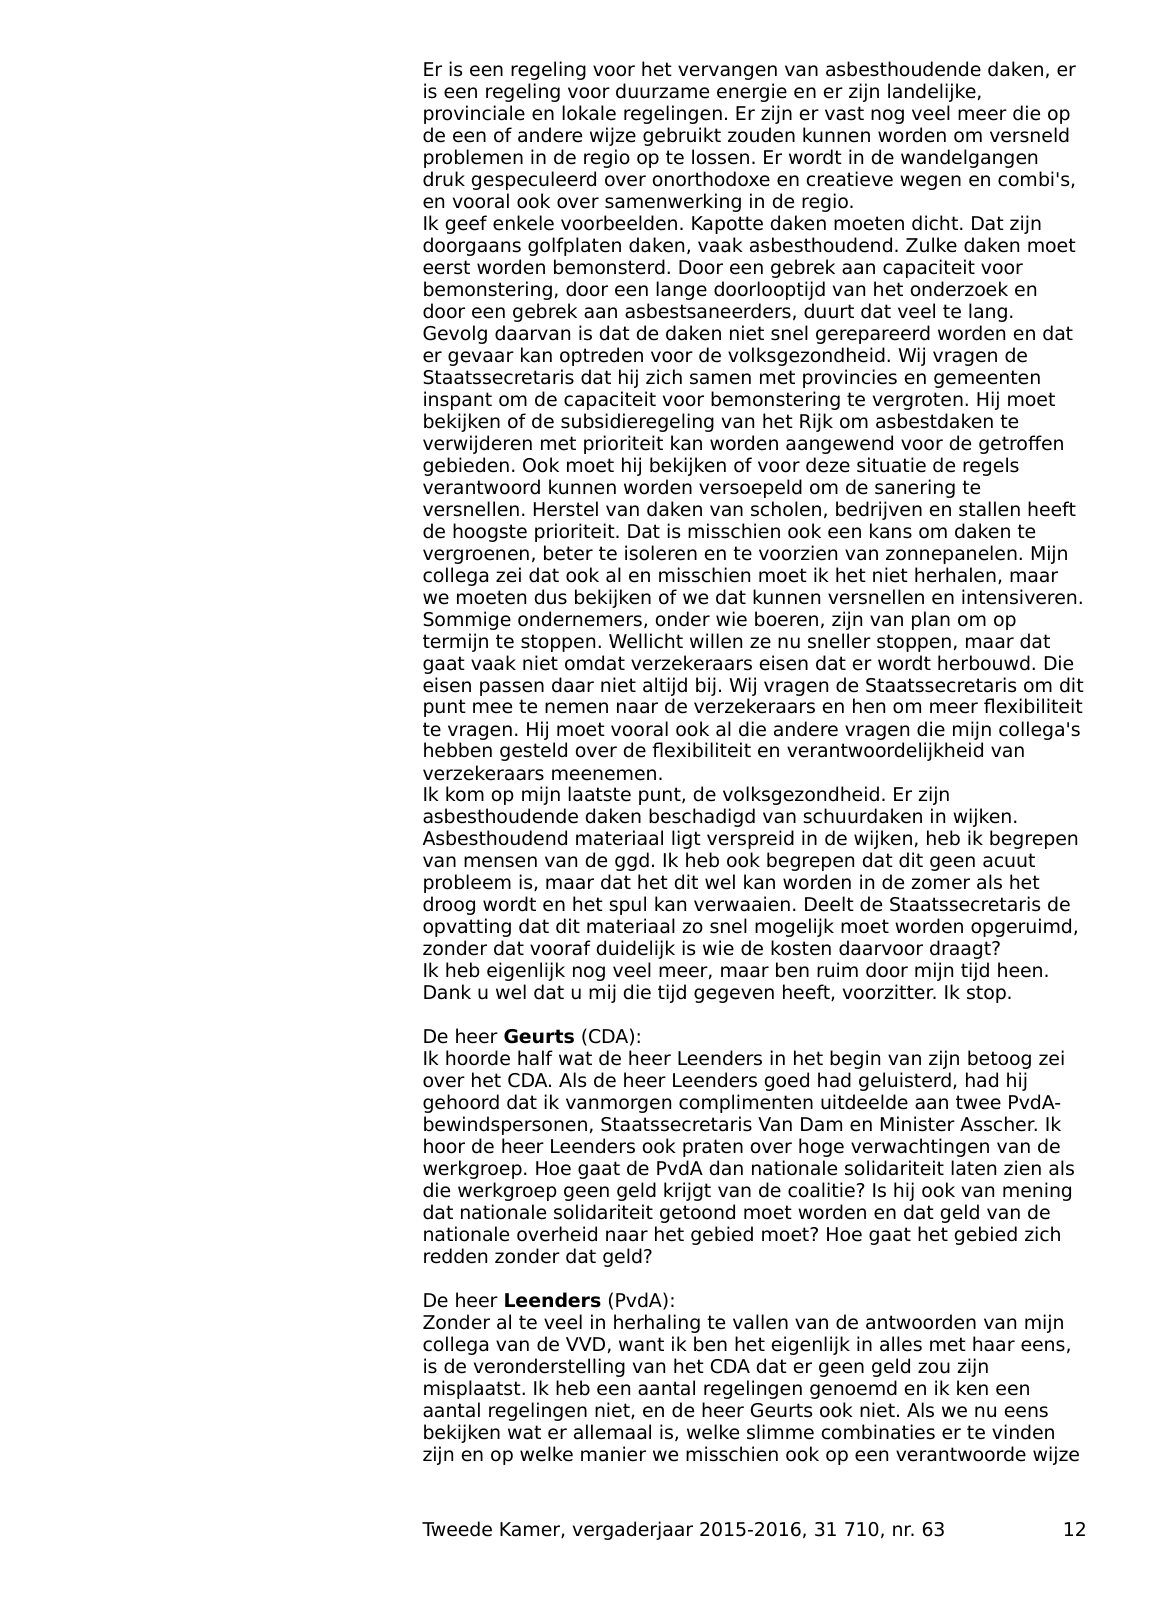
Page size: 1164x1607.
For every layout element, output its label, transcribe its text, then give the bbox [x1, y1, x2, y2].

text Ik geef enkele voorbeelden. Kapotte daken moeten dicht. Dat zijn doorgaans golfplaten daken, vaak asbesthoudend. Zulke daken moet eerst worden bemonsterd. Door een gebrek aan capaciteit voor bemonstering, door een lange doorlooptijd van het onderzoek en door een gebrek aan asbestsaneerders, duurt dat veel te lang. Gevolg daarvan is dat de daken niet snel gerepareerd worden en dat er gevaar kan optreden voor de volksgezondheid. Wij vragen de Staatssecretaris dat hij zich samen met provincies en gemeenten inspant om de capaciteit voor bemonstering te vergroten. Hij moet bekijken of de subsidieregeling van het Rijk om asbestdaken te verwijderen met prioriteit kan worden aangewend voor de getroffen gebieden. Ook moet hij bekijken of voor deze situatie de regels verantwoord kunnen worden versoepeld om de sanering te versnellen. Herstel van daken van scholen, bedrijven en stallen heeft de hoogste prioriteit. Dat is misschien ook een kans om daken te vergroenen, beter te isoleren en te voorzien van zonnepanelen. Mijn collega zei dat ook al en misschien moet ik het niet herhalen, maar we moeten dus bekijken of we dat kunnen versnellen en intensiveren. [422, 213, 1087, 608]
text Zonder al te veel in herhaling te vallen van de antwoorden van mijn collega van de VVD, want ik ben het eigenlijk in alles met haar eens, is de veronderstelling van het CDA dat er geen geld zou zijn misplaatst. Ik heb een aantal regelingen genoemd en ik ken een aantal regelingen niet, en de heer Geurts ook niet. Als we nu eens bekijken wat er allemaal is, welke slimme combinaties er te vinden zijn en op welke manier we misschien ook op een verantwoorde wijze [422, 1312, 1087, 1466]
text De heer Leenders (PvdA): [422, 1290, 1087, 1312]
text De heer Geurts (CDA): [422, 1026, 1087, 1048]
text Sommige ondernemers, onder wie boeren, zijn van plan om op termijn te stoppen. Wellicht willen ze nu sneller stoppen, maar dat gaat vaak niet omdat verzekeraars eisen dat er wordt herbouwd. Die eisen passen daar niet altijd bij. Wij vragen de Staatssecretaris om dit punt mee te nemen naar de verzekeraars en hen om meer flexibiliteit te vragen. Hij moet vooral ook al die andere vragen die mijn collega's hebben gesteld over de flexibiliteit en verantwoordelijkheid van verzekeraars meenemen. [422, 608, 1087, 784]
text Er is een regeling voor het vervangen van asbesthoudende daken, er is een regeling voor duurzame energie en er zijn landelijke, provinciale en lokale regelingen. Er zijn er vast nog veel meer die op de een of andere wijze gebruikt zouden kunnen worden om versneld problemen in de regio op te lossen. Er wordt in de wandelgangen druk gespeculeerd over onorthodoxe en creatieve wegen en combi's, en vooral ook over samenwerking in de regio. [422, 59, 1087, 213]
text Ik heb eigenlijk nog veel meer, maar ben ruim door mijn tijd heen. Dank u wel dat u mij die tijd gegeven heeft, voorzitter. Ik stop. [422, 960, 1087, 1004]
text Ik kom op mijn laatste punt, de volksgezondheid. Er zijn asbesthoudende daken beschadigd van schuurdaken in wijken. Asbesthoudend materiaal ligt verspreid in de wijken, heb ik begrepen van mensen van de ggd. Ik heb ook begrepen dat dit geen acuut probleem is, maar dat het dit wel kan worden in de zomer als het droog wordt en het spul kan verwaaien. Deelt de Staatssecretaris de opvatting dat dit materiaal zo snel mogelijk moet worden opgeruimd, zonder dat vooraf duidelijk is wie de kosten daarvoor draagt? [422, 784, 1087, 960]
text Ik hoorde half wat de heer Leenders in het begin van zijn betoog zei over het CDA. Als de heer Leenders goed had geluisterd, had hij gehoord dat ik vanmorgen complimenten uitdeelde aan twee PvdA-bewindspersonen, Staatssecretaris Van Dam en Minister Asscher. Ik hoor de heer Leenders ook praten over hoge verwachtingen van de werkgroep. Hoe gaat de PvdA dan nationale solidariteit laten zien als die werkgroep geen geld krijgt van de coalitie? Is hij ook van mening dat nationale solidariteit getoond moet worden en dat geld van de nationale overheid naar het gebied moet? Hoe gaat het gebied zich redden zonder dat geld? [422, 1048, 1087, 1268]
